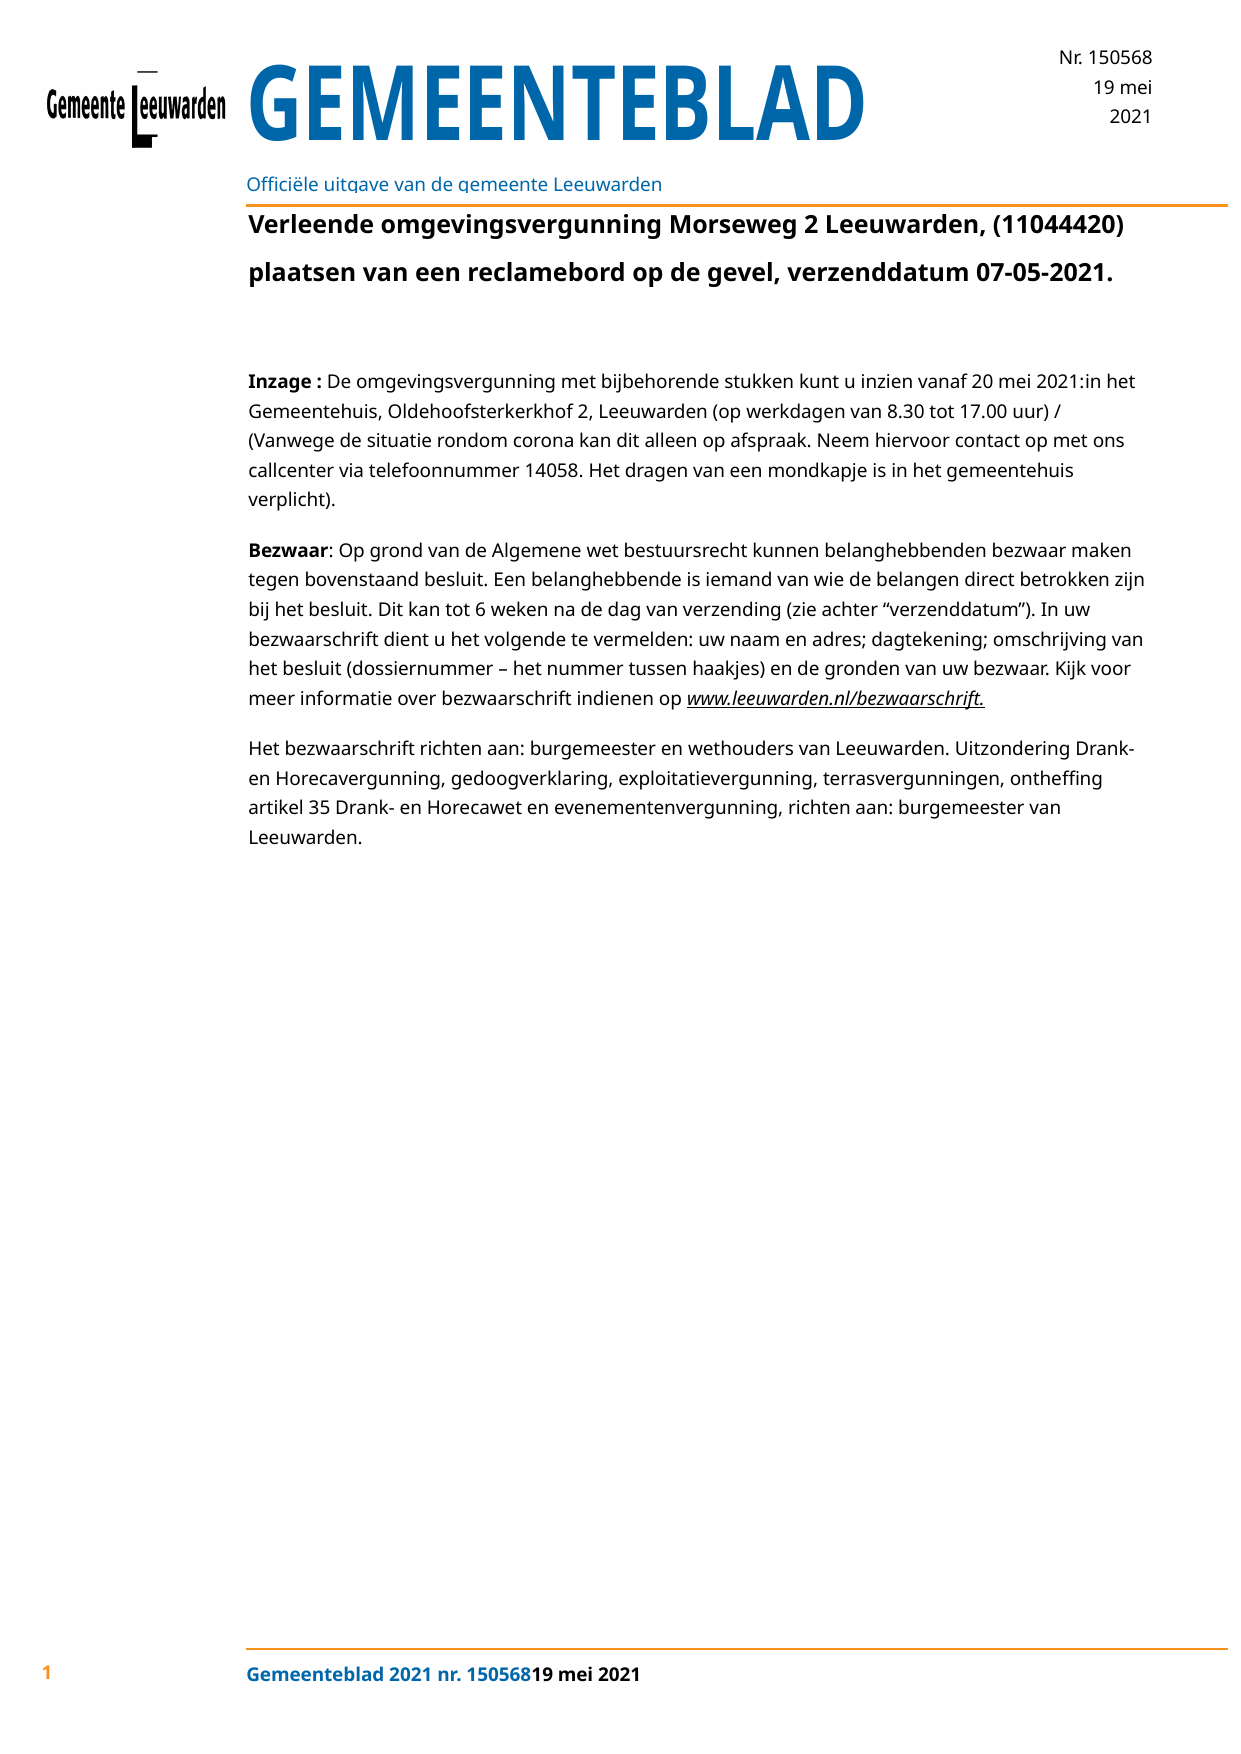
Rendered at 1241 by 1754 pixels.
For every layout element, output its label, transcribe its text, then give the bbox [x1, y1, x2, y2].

text Inzage : De omgevingsvergunning met bijbehorende stukken kunt u inzien vanaf 20 mei 2021:in het Gemeentehuis, Oldehoofsterkerkhof 2, Leeuwarden (op werkdagen van 8.30 tot 17.00 uur) / (Vanwege de situatie rondom corona kan dit alleen op afspraak. Neem hiervoor contact op met ons callcenter via telefoonnummer 14058. Het dragen van een mondkapje is in het gemeentehuis verplicht). [248, 368, 1152, 512]
text Het bezwaarschrift richten aan: burgemeester en wethouders van Leeuwarden. Uitzondering Drank- en Horecavergunning, gedoogverklaring, exploitatievergunning, terrasvergunningen, ontheffing artikel 35 Drank- en Horecawet en evenementenvergunning, richten aan: burgemeester van Leeuwarden. [248, 735, 1152, 850]
picture [41, 47, 231, 172]
text Verleende omgevingsvergunning Morseweg 2 Leeuwarden, (11044420) plaatsen van een reclamebord op de gevel, verzenddatum 07-05-2021. [248, 207, 1152, 288]
text Bezwaar: Op grond van de Algemene wet bestuursrecht kunnen belanghebbenden bezwaar maken tegen bovenstaand besluit. Een belanghebbende is iemand van wie de belangen direct betrokken zijn bij het besluit. Dit kan tot 6 weken na de dag van verzending (zie achter “verzenddatum”). In uw bezwaarschrift dient u het volgende te vermelden: uw naam en adres; dagtekening; omschrijving van het besluit (dossiernummer – het nummer tussen haakjes) en de gronden van uw bezwaar. Kijk voor meer informatie over bezwaarschrift indienen op www.leeuwarden.nl/bezwaarschrift. [248, 537, 1152, 711]
